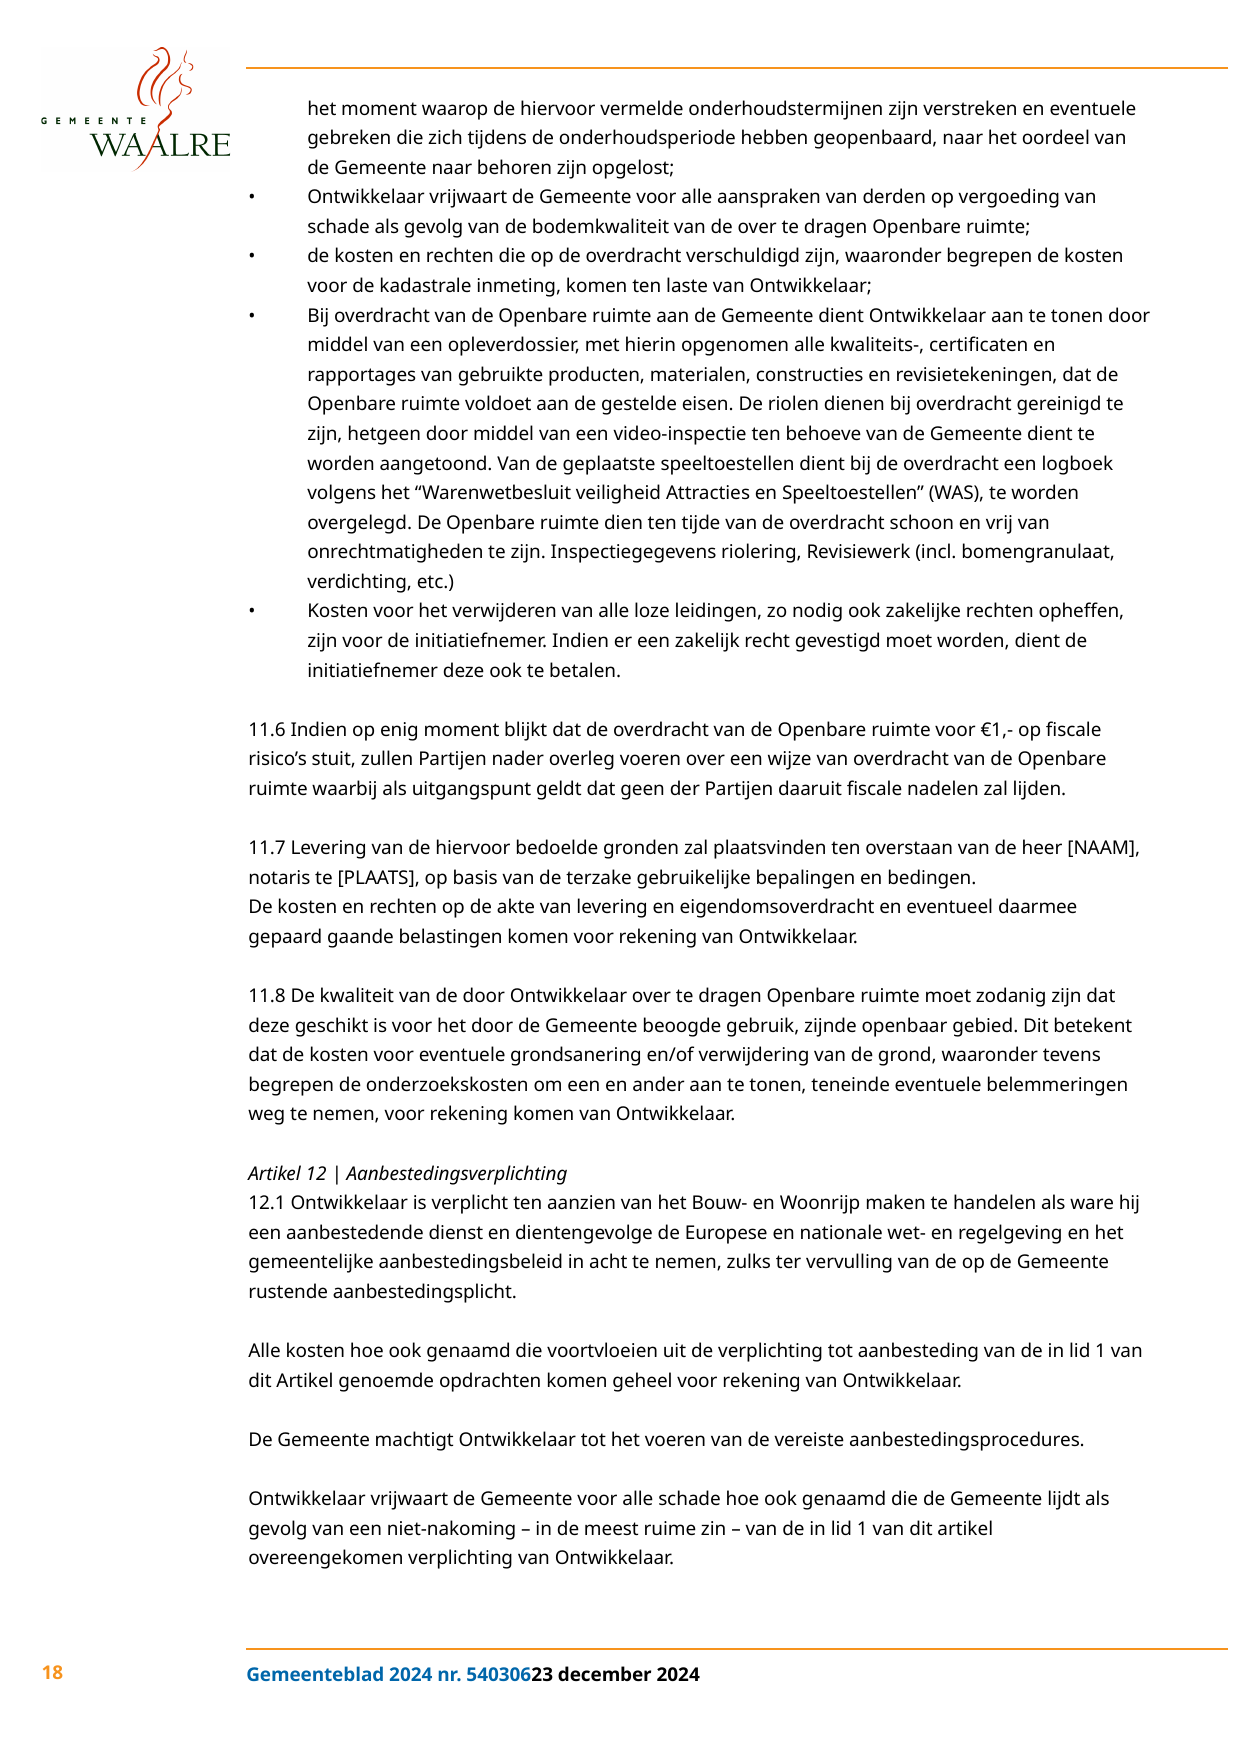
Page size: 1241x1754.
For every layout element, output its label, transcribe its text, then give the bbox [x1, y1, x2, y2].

text 11.6 Indien op enig moment blijkt dat de overdracht van de Openbare ruimte voor €1,- op fiscale risico’s stuit, zullen Partijen nader overleg voeren over een wijze van overdracht van de Openbare ruimte waarbij als uitgangspunt geldt dat geen der Partijen daaruit fiscale nadelen zal lijden. [248, 716, 1152, 801]
text Artikel 12 | Aanbestedingsverplichting [248, 1160, 1152, 1186]
picture [41, 47, 231, 172]
text De kosten en rechten op de akte van levering en eigendomsoverdracht en eventueel daarmee gepaard gaande belastingen komen voor rekening van Ontwikkelaar. [248, 893, 1152, 949]
list Bij overdracht van de Openbare ruimte aan de Gemeente dient Ontwikkelaar aan te tonen door middel van een opleverdossier, met hierin opgenomen alle kwaliteits-, certificaten en rapportages van gebruikte producten, materialen, constructies en revisietekeningen, dat de Openbare ruimte voldoet aan de gestelde eisen. De riolen dienen bij overdracht gereinigd te zijn, hetgeen door middel van een video-inspectie ten behoeve van de Gemeente dient te worden aangetoond. Van de geplaatste speeltoestellen dient bij de overdracht een logboek volgens het “Warenwetbesluit veiligheid Attracties en Speeltoestellen” (WAS), te worden overgelegd. De Openbare ruimte dien ten tijde van de overdracht schoon en vrij van onrechtmatigheden te zijn. Inspectiegegevens riolering, Revisiewerk (incl. bomengranulaat, verdichting, etc.) [248, 302, 1152, 594]
text Ontwikkelaar vrijwaart de Gemeente voor alle schade hoe ook genaamd die de Gemeente lijdt als gevolg van een niet-nakoming – in de meest ruime zin – van de in lid 1 van dit artikel overeengekomen verplichting van Ontwikkelaar. [248, 1485, 1152, 1570]
text 11.8 De kwaliteit van de door Ontwikkelaar over te dragen Openbare ruimte moet zodanig zijn dat deze geschikt is voor het door de Gemeente beoogde gebruik, zijnde openbaar gebied. Dit betekent dat de kosten voor eventuele grondsanering en/of verwijdering van de grond, waaronder tevens begrepen de onderzoekskosten om een en ander aan te tonen, teneinde eventuele belemmeringen weg te nemen, voor rekening komen van Ontwikkelaar. [248, 982, 1152, 1126]
list Kosten voor het verwijderen van alle loze leidingen, zo nodig ook zakelijke rechten opheffen, zijn voor de initiatiefnemer. Indien er een zakelijk recht gevestigd moet worden, dient de initiatiefnemer deze ook te betalen. [248, 598, 1152, 683]
list Ontwikkelaar vrijwaart de Gemeente voor alle aanspraken van derden op vergoeding van schade als gevolg van de bodemkwaliteit van de over te dragen Openbare ruimte; [248, 183, 1152, 239]
text 11.7 Levering van de hiervoor bedoelde gronden zal plaatsvinden ten overstaan van de heer [NAAM], notaris te [PLAATS], op basis van de terzake gebruikelijke bepalingen en bedingen. [248, 834, 1152, 890]
text De Gemeente machtigt Ontwikkelaar tot het voeren van de vereiste aanbestedingsprocedures. [248, 1426, 1152, 1452]
text 12.1 Ontwikkelaar is verplicht ten aanzien van het Bouw- en Woonrijp maken te handelen als ware hij een aanbestedende dienst en dientengevolge de Europese en nationale wet- en regelgeving en het gemeentelijke aanbestedingsbeleid in acht te nemen, zulks ter vervulling van de op de Gemeente rustende aanbestedingsplicht. [248, 1189, 1152, 1304]
text Alle kosten hoe ook genaamd die voortvloeien uit de verplichting tot aanbesteding van de in lid 1 van dit Artikel genoemde opdrachten komen geheel voor rekening van Ontwikkelaar. [248, 1337, 1152, 1393]
list het moment waarop de hiervoor vermelde onderhoudstermijnen zijn verstreken en eventuele gebreken die zich tijdens de onderhoudsperiode hebben geopenbaard, naar het oordeel van de Gemeente naar behoren zijn opgelost; [248, 95, 1152, 180]
list de kosten en rechten die op de overdracht verschuldigd zijn, waaronder begrepen de kosten voor de kadastrale inmeting, komen ten laste van Ontwikkelaar; [248, 243, 1152, 298]
